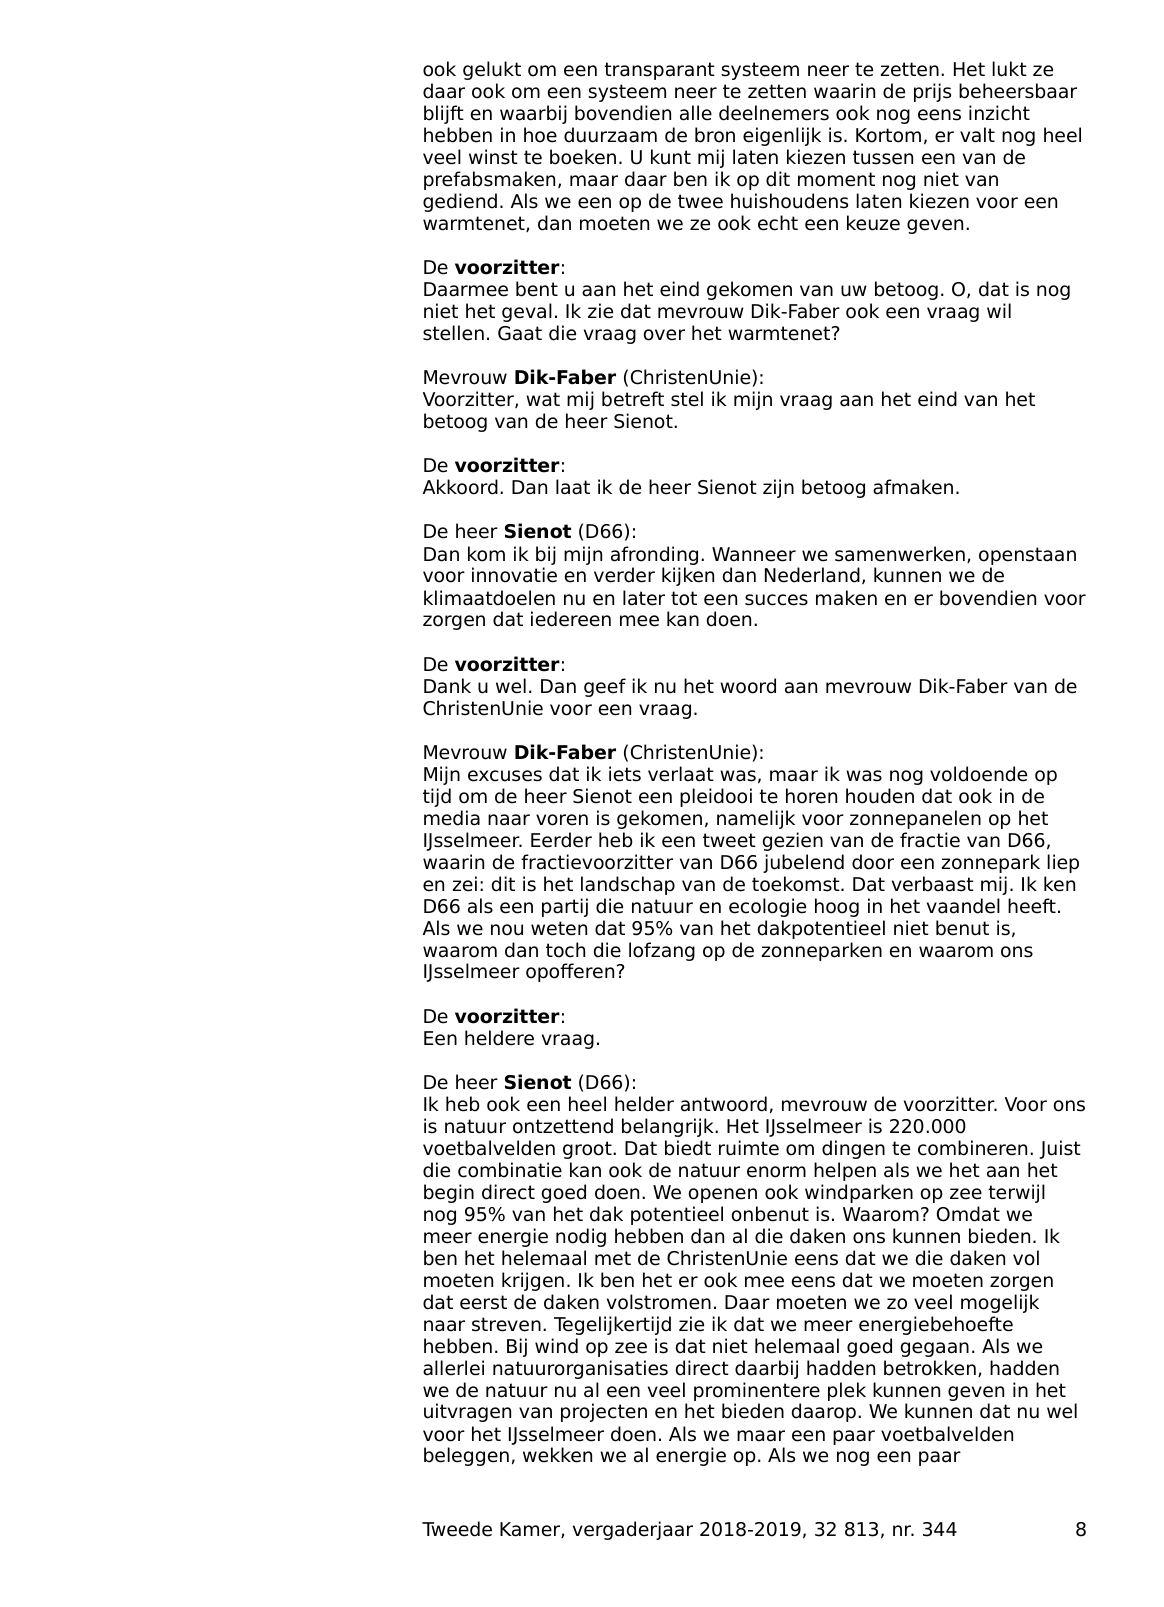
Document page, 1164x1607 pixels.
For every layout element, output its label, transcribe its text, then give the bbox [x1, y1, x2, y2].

text Voorzitter, wat mij betreft stel ik mijn vraag aan het eind van het betoog van de heer Sienot. [422, 389, 1087, 433]
text De voorzitter: [422, 257, 1087, 279]
text Dan kom ik bij mijn afronding. Wanneer we samenwerken, openstaan voor innovatie en verder kijken dan Nederland, kunnen we de klimaatdoelen nu en later tot een succes maken en er bovendien voor zorgen dat iedereen mee kan doen. [422, 543, 1087, 631]
text De heer Sienot (D66): [422, 521, 1087, 543]
text Mevrouw Dik-Faber (ChristenUnie): [422, 742, 1087, 764]
text De heer Sienot (D66): [422, 1072, 1087, 1094]
text ook gelukt om een transparant systeem neer te zetten. Het lukt ze daar ook om een systeem neer te zetten waarin de prijs beheersbaar blijft en waarbij bovendien alle deelnemers ook nog eens inzicht hebben in hoe duurzaam de bron eigenlijk is. Kortom, er valt nog heel veel winst te boeken. U kunt mij laten kiezen tussen een van de prefabsmaken, maar daar ben ik op dit moment nog niet van gediend. Als we een op de twee huishoudens laten kiezen voor een warmtenet, dan moeten we ze ook echt een keuze geven. [422, 59, 1087, 235]
text Akkoord. Dan laat ik de heer Sienot zijn betoog afmaken. [422, 477, 1087, 499]
text De voorzitter: [422, 653, 1087, 676]
text Mevrouw Dik-Faber (ChristenUnie): [422, 367, 1087, 389]
text Mijn excuses dat ik iets verlaat was, maar ik was nog voldoende op tijd om de heer Sienot een pleidooi te horen houden dat ook in de media naar voren is gekomen, namelijk voor zonnepanelen op het IJsselmeer. Eerder heb ik een tweet gezien van de fractie van D66, waarin de fractievoorzitter van D66 jubelend door een zonnepark liep en zei: dit is het landschap van de toekomst. Dat verbaast mij. Ik ken D66 als een partij die natuur en ecologie hoog in het vaandel heeft. Als we nou weten dat 95% van het dakpotentieel niet benut is, waarom dan toch die lofzang op de zonneparken en waarom ons IJsselmeer opofferen? [422, 764, 1087, 983]
text Een heldere vraag. [422, 1028, 1087, 1049]
text Dank u wel. Dan geef ik nu het woord aan mevrouw Dik-Faber van de ChristenUnie voor een vraag. [422, 676, 1087, 719]
text Daarmee bent u aan het eind gekomen van uw betoog. O, dat is nog niet het geval. Ik zie dat mevrouw Dik-Faber ook een vraag wil stellen. Gaat die vraag over het warmtenet? [422, 279, 1087, 345]
text De voorzitter: [422, 455, 1087, 477]
text De voorzitter: [422, 1006, 1087, 1028]
text Ik heb ook een heel helder antwoord, mevrouw de voorzitter. Voor ons is natuur ontzettend belangrijk. Het IJsselmeer is 220.000 voetbalvelden groot. Dat biedt ruimte om dingen te combineren. Juist die combinatie kan ook de natuur enorm helpen als we het aan het begin direct goed doen. We openen ook windparken op zee terwijl nog 95% van het dak potentieel onbenut is. Waarom? Omdat we meer energie nodig hebben dan al die daken ons kunnen bieden. Ik ben het helemaal met de ChristenUnie eens dat we die daken vol moeten krijgen. Ik ben het er ook mee eens dat we moeten zorgen dat eerst de daken volstromen. Daar moeten we zo veel mogelijk naar streven. Tegelijkertijd zie ik dat we meer energiebehoefte hebben. Bij wind op zee is dat niet helemaal goed gegaan. Als we allerlei natuurorganisaties direct daarbij hadden betrokken, hadden we de natuur nu al een veel prominentere plek kunnen geven in het uitvragen van projecten en het bieden daarop. We kunnen dat nu wel voor het IJsselmeer doen. Als we maar een paar voetbalvelden beleggen, wekken we al energie op. Als we nog een paar [422, 1094, 1087, 1467]
